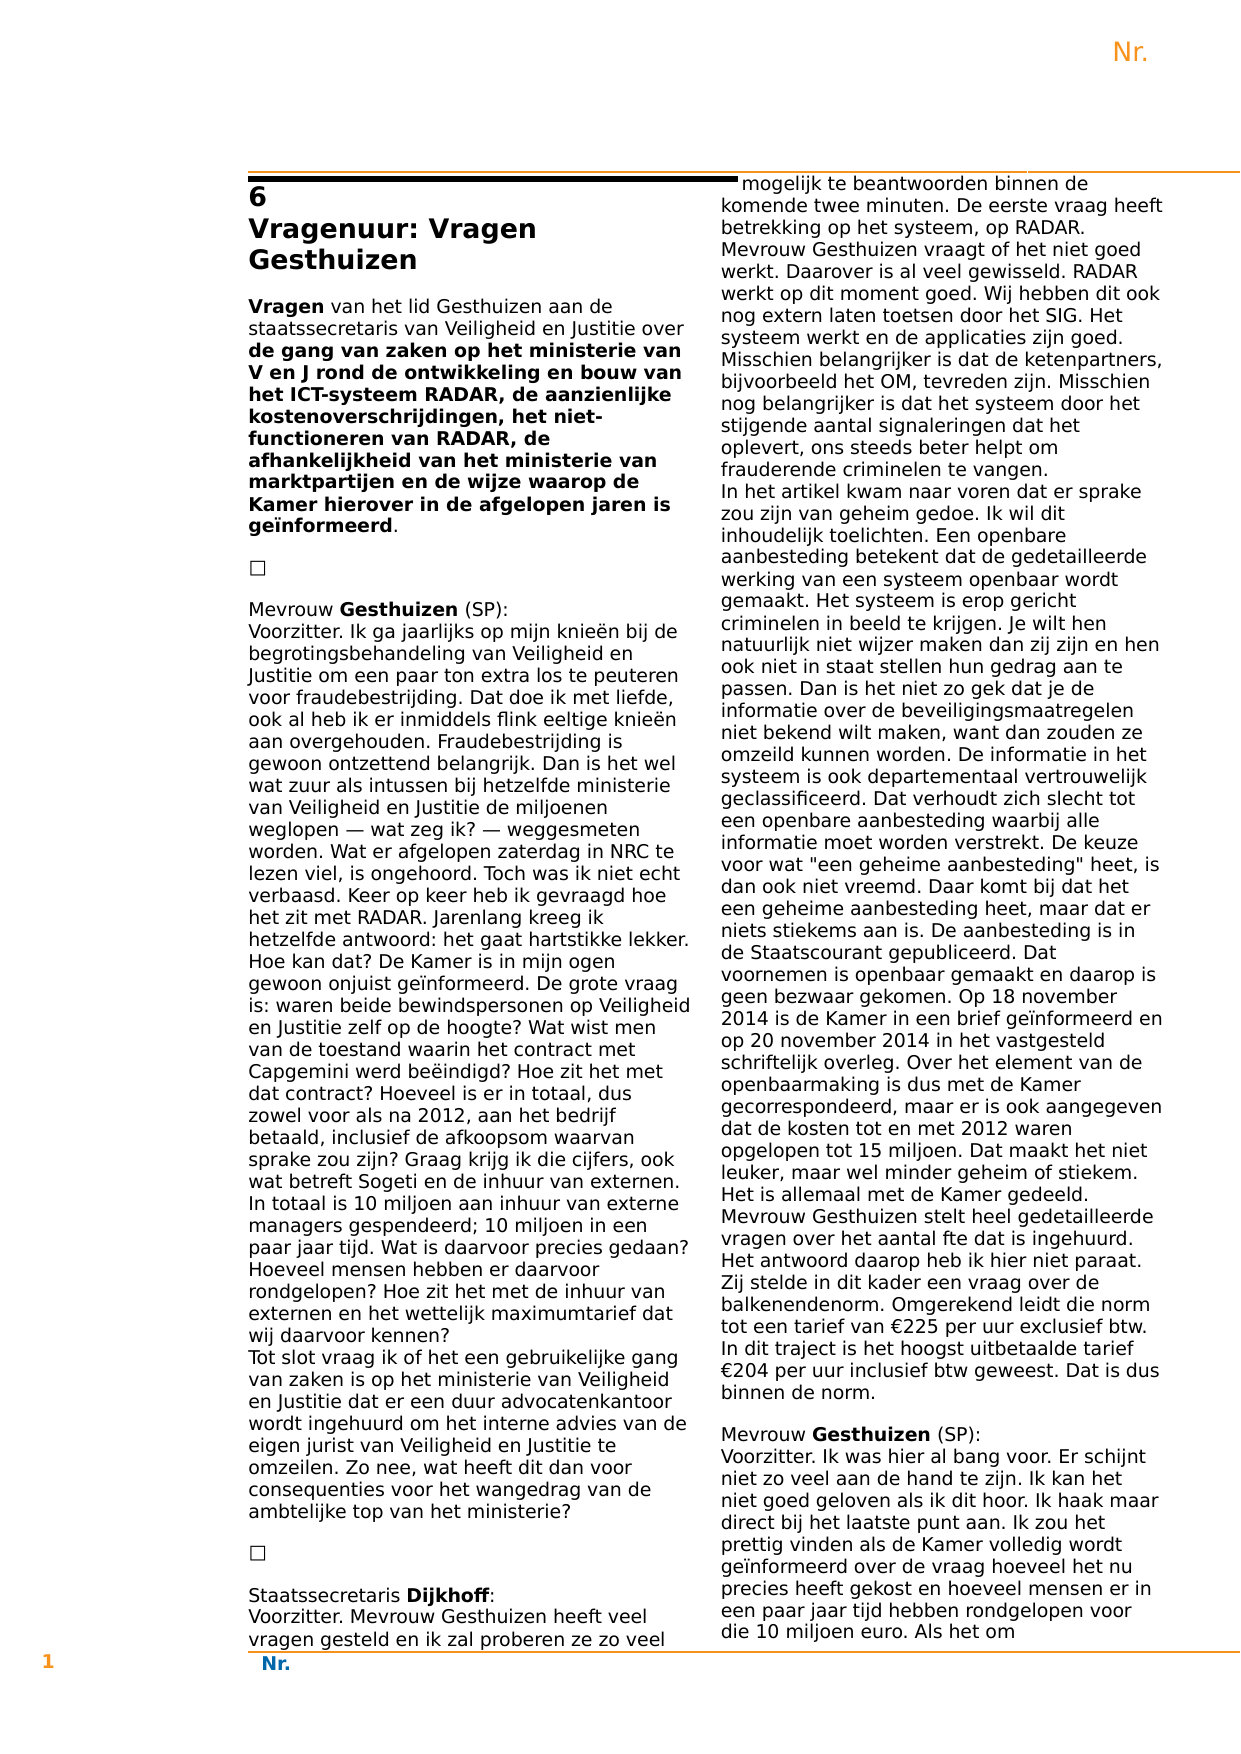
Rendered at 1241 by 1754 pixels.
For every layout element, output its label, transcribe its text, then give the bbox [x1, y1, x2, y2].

text ⬜ [248, 557, 691, 579]
text Mevrouw Gesthuizen (SP): [721, 1424, 1163, 1446]
text Voorzitter. Ik ga jaarlijks op mijn knieën bij de begrotingsbehandeling van Veiligheid en Justitie om een paar ton extra los te peuteren voor fraudebestrijding. Dat doe ik met liefde, ook al heb ik er inmiddels flink eeltige knieën aan overgehouden. Fraudebestrijding is gewoon ontzettend belangrijk. Dan is het wel wat zuur als intussen bij hetzelfde ministerie van Veiligheid en Justitie de miljoenen weglopen — wat zeg ik? — weggesmeten worden. Wat er afgelopen zaterdag in NRC te lezen viel, is ongehoord. Toch was ik niet echt verbaasd. Keer op keer heb ik gevraagd hoe het zit met RADAR. Jarenlang kreeg ik hetzelfde antwoord: het gaat hartstikke lekker. Hoe kan dat? De Kamer is in mijn ogen gewoon onjuist geïnformeerd. De grote vraag is: waren beide bewindspersonen op Veiligheid en Justitie zelf op de hoogte? Wat wist men van de toestand waarin het contract met Capgemini werd beëindigd? Hoe zit het met dat contract? Hoeveel is er in totaal, dus zowel voor als na 2012, aan het bedrijf betaald, inclusief de afkoopsom waarvan sprake zou zijn? Graag krijg ik die cijfers, ook wat betreft Sogeti en de inhuur van externen. In totaal is 10 miljoen aan inhuur van externe managers gespendeerd; 10 miljoen in een paar jaar tijd. Wat is daarvoor precies gedaan? Hoeveel mensen hebben er daarvoor rondgelopen? Hoe zit het met de inhuur van externen en het wettelijk maximumtarief dat wij daarvoor kennen? [248, 621, 691, 1347]
text mogelijk te beantwoorden binnen de komende twee minuten. De eerste vraag heeft betrekking op het systeem, op RADAR. Mevrouw Gesthuizen vraagt of het niet goed werkt. Daarover is al veel gewisseld. RADAR werkt op dit moment goed. Wij hebben dit ook nog extern laten toetsen door het SIG. Het systeem werkt en de applicaties zijn goed. Misschien belangrijker is dat de ketenpartners, bijvoorbeeld het OM, tevreden zijn. Misschien nog belangrijker is dat het systeem door het stijgende aantal signaleringen dat het oplevert, ons steeds beter helpt om frauderende criminelen te vangen. [721, 173, 1163, 481]
title 6 Vragenuur: Vragen Gesthuizen [248, 182, 691, 276]
text Voorzitter. Ik was hier al bang voor. Er schijnt niet zo veel aan de hand te zijn. Ik kan het niet goed geloven als ik dit hoor. Ik haak maar direct bij het laatste punt aan. Ik zou het prettig vinden als de Kamer volledig wordt geïnformeerd over de vraag hoeveel het nu precies heeft gekost en hoeveel mensen er in een paar jaar tijd hebben rondgelopen voor die 10 miljoen euro. Als het om [721, 1446, 1163, 1643]
text ⬜ [248, 1542, 691, 1564]
text Voorzitter. Mevrouw Gesthuizen heeft veel vragen gesteld en ik zal proberen ze zo veel [248, 1606, 691, 1650]
text Mevrouw Gesthuizen stelt heel gedetailleerde vragen over het aantal fte dat is ingehuurd. Het antwoord daarop heb ik hier niet paraat. Zij stelde in dit kader een vraag over de balkenendenorm. Omgerekend leidt die norm tot een tarief van €225 per uur exclusief btw. In dit traject is het hoogst uitbetaalde tarief €204 per uur inclusief btw geweest. Dat is dus binnen de norm. [721, 1206, 1163, 1404]
text Vragen van het lid Gesthuizen aan de staatssecretaris van Veiligheid en Justitie over de gang van zaken op het ministerie van V en J rond de ontwikkeling en bouw van het ICT-systeem RADAR, de aanzienlijke kostenoverschrijdingen, het niet-functioneren van RADAR, de afhankelijkheid van het ministerie van marktpartijen en de wijze waarop de Kamer hierover in de afgelopen jaren is geïnformeerd. [248, 296, 691, 537]
text Staatssecretaris Dijkhoff: [248, 1584, 691, 1606]
text Tot slot vraag ik of het een gebruikelijke gang van zaken is op het ministerie van Veiligheid en Justitie dat er een duur advocatenkantoor wordt ingehuurd om het interne advies van de eigen jurist van Veiligheid en Justitie te omzeilen. Zo nee, wat heeft dit dan voor consequenties voor het wangedrag van de ambtelijke top van het ministerie? [248, 1347, 691, 1522]
text Mevrouw Gesthuizen (SP): [248, 599, 691, 621]
text In het artikel kwam naar voren dat er sprake zou zijn van geheim gedoe. Ik wil dit inhoudelijk toelichten. Een openbare aanbesteding betekent dat de gedetailleerde werking van een systeem openbaar wordt gemaakt. Het systeem is erop gericht criminelen in beeld te krijgen. Je wilt hen natuurlijk niet wijzer maken dan zij zijn en hen ook niet in staat stellen hun gedrag aan te passen. Dan is het niet zo gek dat je de informatie over de beveiligingsmaatregelen niet bekend wilt maken, want dan zouden ze omzeild kunnen worden. De informatie in het systeem is ook departementaal vertrouwelijk geclassificeerd. Dat verhoudt zich slecht tot een openbare aanbesteding waarbij alle informatie moet worden verstrekt. De keuze voor wat "een geheime aanbesteding" heet, is dan ook niet vreemd. Daar komt bij dat het een geheime aanbesteding heet, maar dat er niets stiekems aan is. De aanbesteding is in de Staatscourant gepubliceerd. Dat voornemen is openbaar gemaakt en daarop is geen bezwaar gekomen. Op 18 november 2014 is de Kamer in een brief geïnformeerd en op 20 november 2014 in het vastgesteld schriftelijk overleg. Over het element van de openbaarmaking is dus met de Kamer gecorrespondeerd, maar er is ook aangegeven dat de kosten tot en met 2012 waren opgelopen tot 15 miljoen. Dat maakt het niet leuker, maar wel minder geheim of stiekem. Het is allemaal met de Kamer gedeeld. [721, 481, 1163, 1206]
